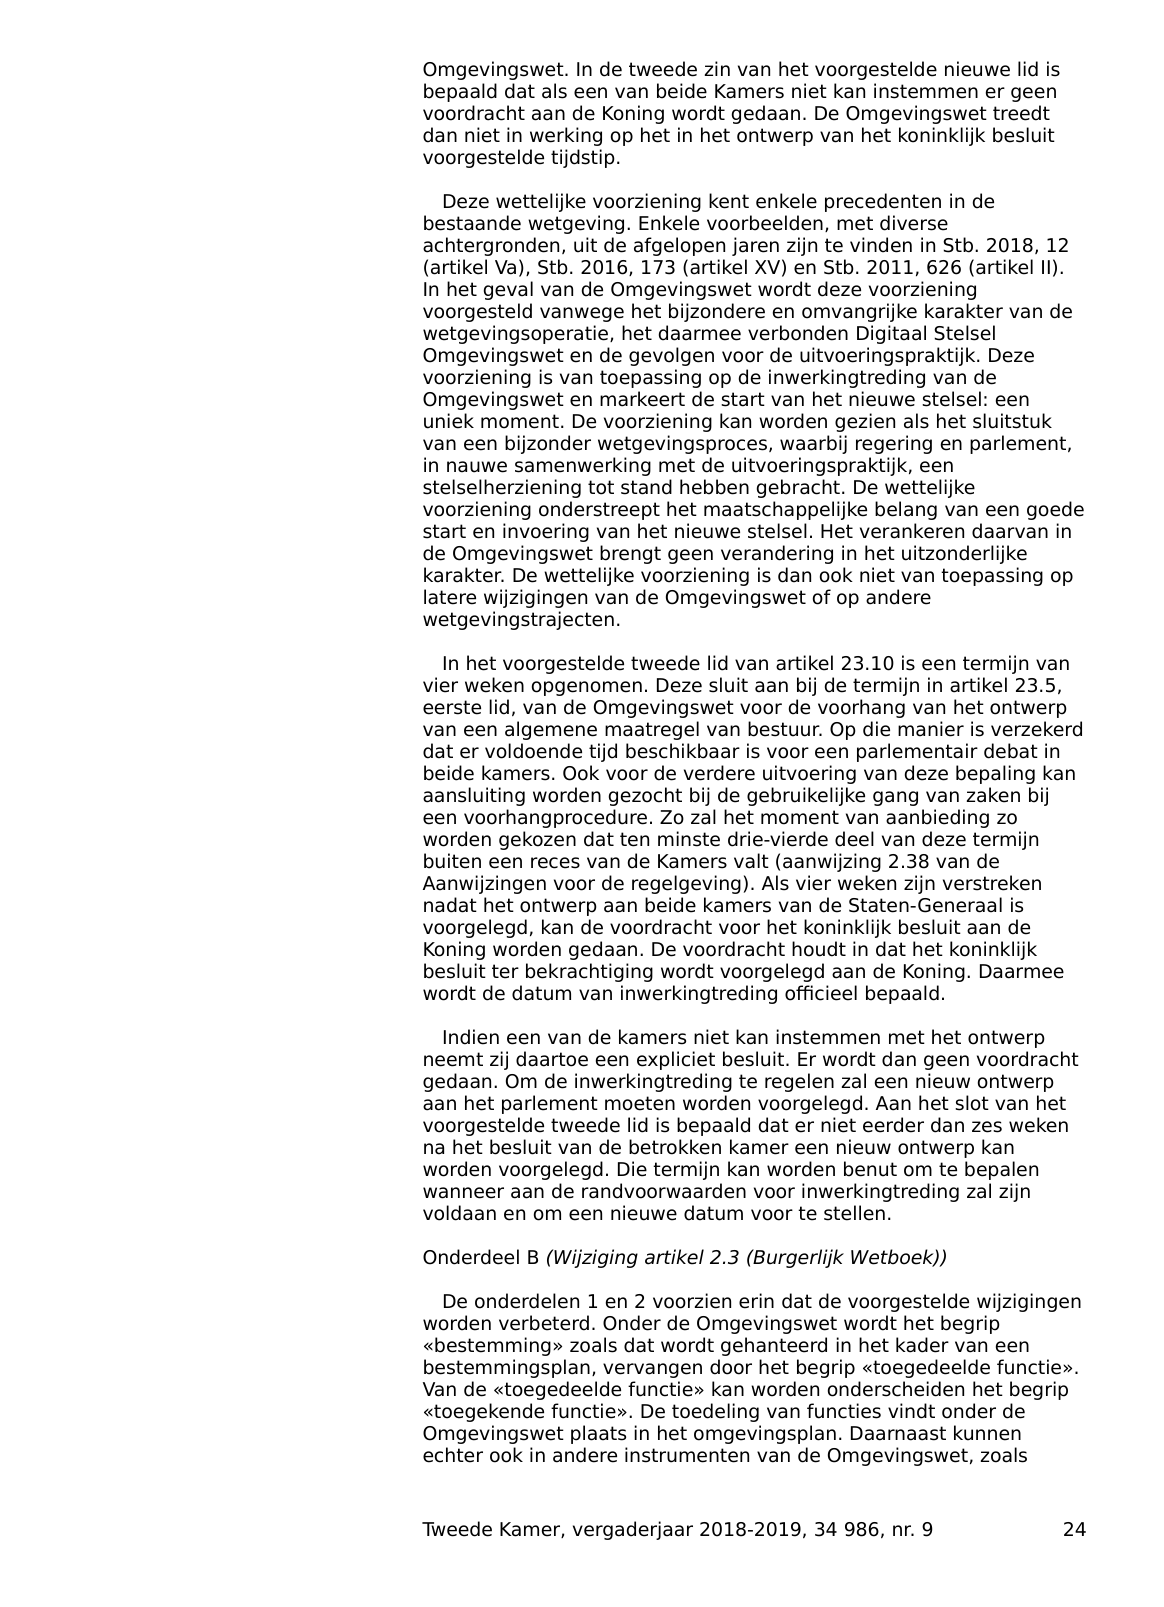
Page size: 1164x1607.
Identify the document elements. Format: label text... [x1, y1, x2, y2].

subtitle Onderdeel B (Wijziging artikel 2.3 (Burgerlijk Wetboek)) [422, 1247, 1087, 1269]
text Deze wettelijke voorziening kent enkele precedenten in de bestaande wetgeving. Enkele voorbeelden, met diverse achtergronden, uit de afgelopen jaren zijn te vinden in Stb. 2018, 12 (artikel Va), Stb. 2016, 173 (artikel XV) en Stb. 2011, 626 (artikel II). In het geval van de Omgevingswet wordt deze voorziening voorgesteld vanwege het bijzondere en omvangrijke karakter van de wetgevingsoperatie, het daarmee verbonden Digitaal Stelsel Omgevingswet en de gevolgen voor de uitvoeringspraktijk. Deze voorziening is van toepassing op de inwerkingtreding van de Omgevingswet en markeert de start van het nieuwe stelsel: een uniek moment. De voorziening kan worden gezien als het sluitstuk van een bijzonder wetgevingsproces, waarbij regering en parlement, in nauwe samenwerking met de uitvoeringspraktijk, een stelselherziening tot stand hebben gebracht. De wettelijke voorziening onderstreept het maatschappelijke belang van een goede start en invoering van het nieuwe stelsel. Het verankeren daarvan in de Omgevingswet brengt geen verandering in het uitzonderlijke karakter. De wettelijke voorziening is dan ook niet van toepassing op latere wijzigingen van de Omgevingswet of op andere wetgevingstrajecten. [422, 191, 1087, 631]
text In het voorgestelde tweede lid van artikel 23.10 is een termijn van vier weken opgenomen. Deze sluit aan bij de termijn in artikel 23.5, eerste lid, van de Omgevingswet voor de voorhang van het ontwerp van een algemene maatregel van bestuur. Op die manier is verzekerd dat er voldoende tijd beschikbaar is voor een parlementair debat in beide kamers. Ook voor de verdere uitvoering van deze bepaling kan aansluiting worden gezocht bij de gebruikelijke gang van zaken bij een voorhangprocedure. Zo zal het moment van aanbieding zo worden gekozen dat ten minste drie-vierde deel van deze termijn buiten een reces van de Kamers valt (aanwijzing 2.38 van de Aanwijzingen voor de regelgeving). Als vier weken zijn verstreken nadat het ontwerp aan beide kamers van de Staten-Generaal is voorgelegd, kan de voordracht voor het koninklijk besluit aan de Koning worden gedaan. De voordracht houdt in dat het koninklijk besluit ter bekrachtiging wordt voorgelegd aan de Koning. Daarmee wordt de datum van inwerkingtreding officieel bepaald. [422, 653, 1087, 1004]
text Indien een van de kamers niet kan instemmen met het ontwerp neemt zij daartoe een expliciet besluit. Er wordt dan geen voordracht gedaan. Om de inwerkingtreding te regelen zal een nieuw ontwerp aan het parlement moeten worden voorgelegd. Aan het slot van het voorgestelde tweede lid is bepaald dat er niet eerder dan zes weken na het besluit van de betrokken kamer een nieuw ontwerp kan worden voorgelegd. Die termijn kan worden benut om te bepalen wanneer aan de randvoorwaarden voor inwerkingtreding zal zijn voldaan en om een nieuwe datum voor te stellen. [422, 1027, 1087, 1224]
text Omgevingswet. In de tweede zin van het voorgestelde nieuwe lid is bepaald dat als een van beide Kamers niet kan instemmen er geen voordracht aan de Koning wordt gedaan. De Omgevingswet treedt dan niet in werking op het in het ontwerp van het koninklijk besluit voorgestelde tijdstip. [422, 59, 1087, 169]
text De onderdelen 1 en 2 voorzien erin dat de voorgestelde wijzigingen worden verbeterd. Onder de Omgevingswet wordt het begrip «bestemming» zoals dat wordt gehanteerd in het kader van een bestemmingsplan, vervangen door het begrip «toegedeelde functie». Van de «toegedeelde functie» kan worden onderscheiden het begrip «toegekende functie». De toedeling van functies vindt onder de Omgevingswet plaats in het omgevingsplan. Daarnaast kunnen echter ook in andere instrumenten van de Omgevingswet, zoals [422, 1291, 1087, 1467]
